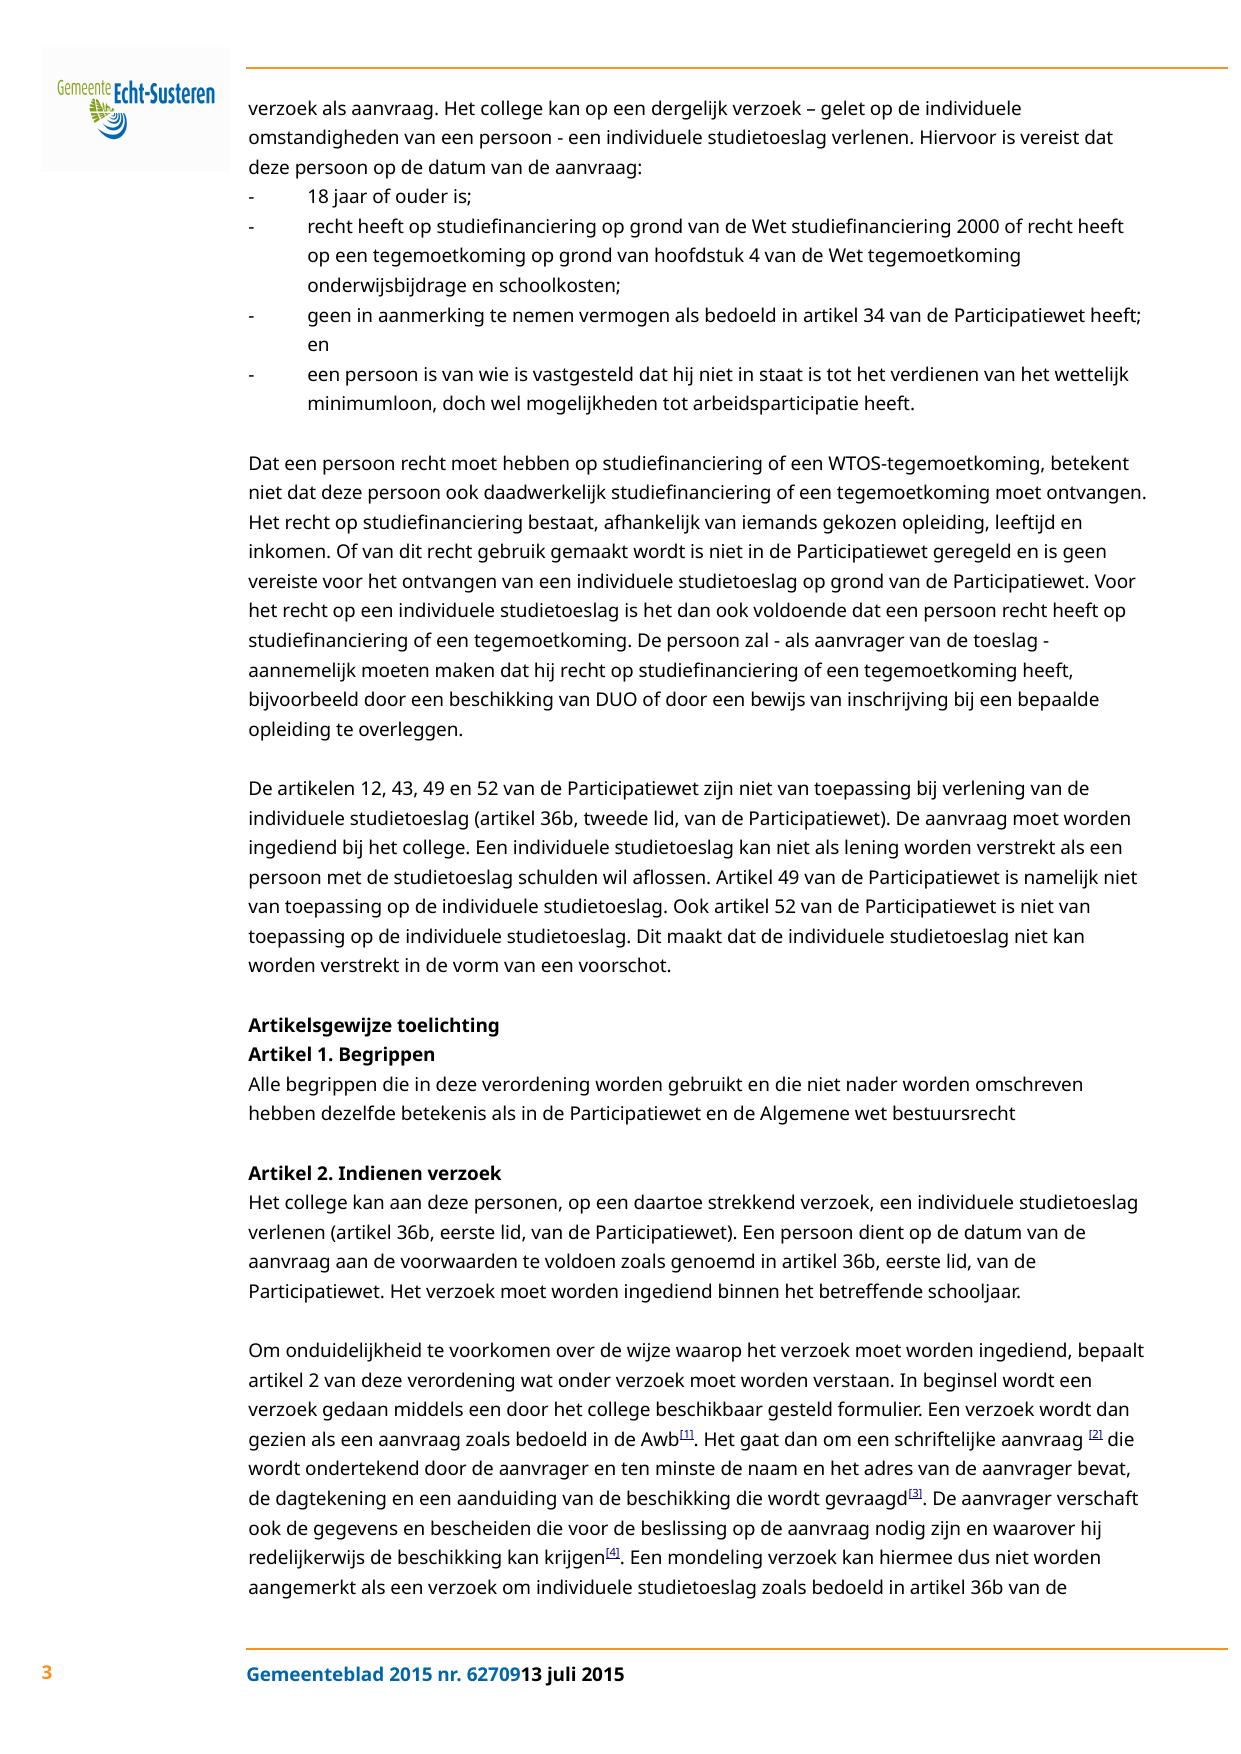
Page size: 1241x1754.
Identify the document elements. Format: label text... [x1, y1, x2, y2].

text Dat een persoon recht moet hebben op studiefinanciering of een WTOS-tegemoetkoming, betekent niet dat deze persoon ook daadwerkelijk studiefinanciering of een tegemoetkoming moet ontvangen. Het recht op studiefinanciering bestaat, afhankelijk van iemands gekozen opleiding, leeftijd en inkomen. Of van dit recht gebruik gemaakt wordt is niet in de Participatiewet geregeld en is geen vereiste voor het ontvangen van een individuele studietoeslag op grond van de Participatiewet. Voor het recht op een individuele studietoeslag is het dan ook voldoende dat een persoon recht heeft op studiefinanciering of een tegemoetkoming. De persoon zal - als aanvrager van de toeslag - aannemelijk moeten maken dat hij recht op studiefinanciering of een tegemoetkoming heeft, bijvoorbeeld door een beschikking van DUO of door een bewijs van inschrijving bij een bepaalde opleiding te overleggen. [248, 450, 1152, 742]
text De artikelen 12, 43, 49 en 52 van de Participatiewet zijn niet van toepassing bij verlening van de individuele studietoeslag (artikel 36b, tweede lid, van de Participatiewet). De aanvraag moet worden ingediend bij het college. Een individuele studietoeslag kan niet als lening worden verstrekt als een persoon met de studietoeslag schulden wil aflossen. Artikel 49 van de Participatiewet is namelijk niet van toepassing op de individuele studietoeslag. Ook artikel 52 van de Participatiewet is niet van toepassing op de individuele studietoeslag. Dit maakt dat de individuele studietoeslag niet kan worden verstrekt in de vorm van een voorschot. [248, 775, 1152, 978]
picture [41, 47, 231, 172]
list een persoon is van wie is vastgesteld dat hij niet in staat is tot het verdienen van het wettelijk minimumloon, doch wel mogelijkheden tot arbeidsparticipatie heeft. [248, 361, 1152, 416]
text Alle begrippen die in deze verordening worden gebruikt en die niet nader worden omschreven hebben dezelfde betekenis als in de Participatiewet en de Algemene wet bestuursrecht [248, 1071, 1152, 1126]
text Artikel 2. Indienen verzoek [248, 1160, 1152, 1186]
text Het college kan aan deze personen, op een daartoe strekkend verzoek, een individuele studietoeslag verlenen (artikel 36b, eerste lid, van de Participatiewet). Een persoon dient op de datum van de aanvraag aan de voorwaarden te voldoen zoals genoemd in artikel 36b, eerste lid, van de Participatiewet. Het verzoek moet worden ingediend binnen het betreffende schooljaar. [248, 1189, 1152, 1304]
text Om onduidelijkheid te voorkomen over de wijze waarop het verzoek moet worden ingediend, bepaalt artikel 2 van deze verordening wat onder verzoek moet worden verstaan. In beginsel wordt een verzoek gedaan middels een door het college beschikbaar gesteld formulier. Een verzoek wordt dan gezien als een aanvraag zoals bedoeld in de Awb[1]. Het gaat dan om een schriftelijke aanvraag [2] die wordt ondertekend door de aanvrager en ten minste de naam en het adres van de aanvrager bevat, de dagtekening en een aanduiding van de beschikking die wordt gevraagd[3]. De aanvrager verschaft ook de gegevens en bescheiden die voor de beslissing op de aanvraag nodig zijn en waarover hij redelijkerwijs de beschikking kan krijgen[4]. Een mondeling verzoek kan hiermee dus niet worden aangemerkt als een verzoek om individuele studietoeslag zoals bedoeld in artikel 36b van de [248, 1337, 1152, 1600]
text verzoek als aanvraag. Het college kan op een dergelijk verzoek – gelet op de individuele omstandigheden van een persoon - een individuele studietoeslag verlenen. Hiervoor is vereist dat deze persoon op de datum van de aanvraag: [248, 95, 1152, 180]
text Artikelsgewijze toelichting [248, 1012, 1152, 1038]
text Artikel 1. Begrippen [248, 1041, 1152, 1067]
list recht heeft op studiefinanciering op grond van de Wet studiefinanciering 2000 of recht heeft op een tegemoetkoming op grond van hoofdstuk 4 van de Wet tegemoetkoming onderwijsbijdrage en schoolkosten; [248, 213, 1152, 298]
list geen in aanmerking te nemen vermogen als bedoeld in artikel 34 van de Participatiewet heeft; en [248, 302, 1152, 357]
list 18 jaar of ouder is; [248, 183, 1152, 209]
